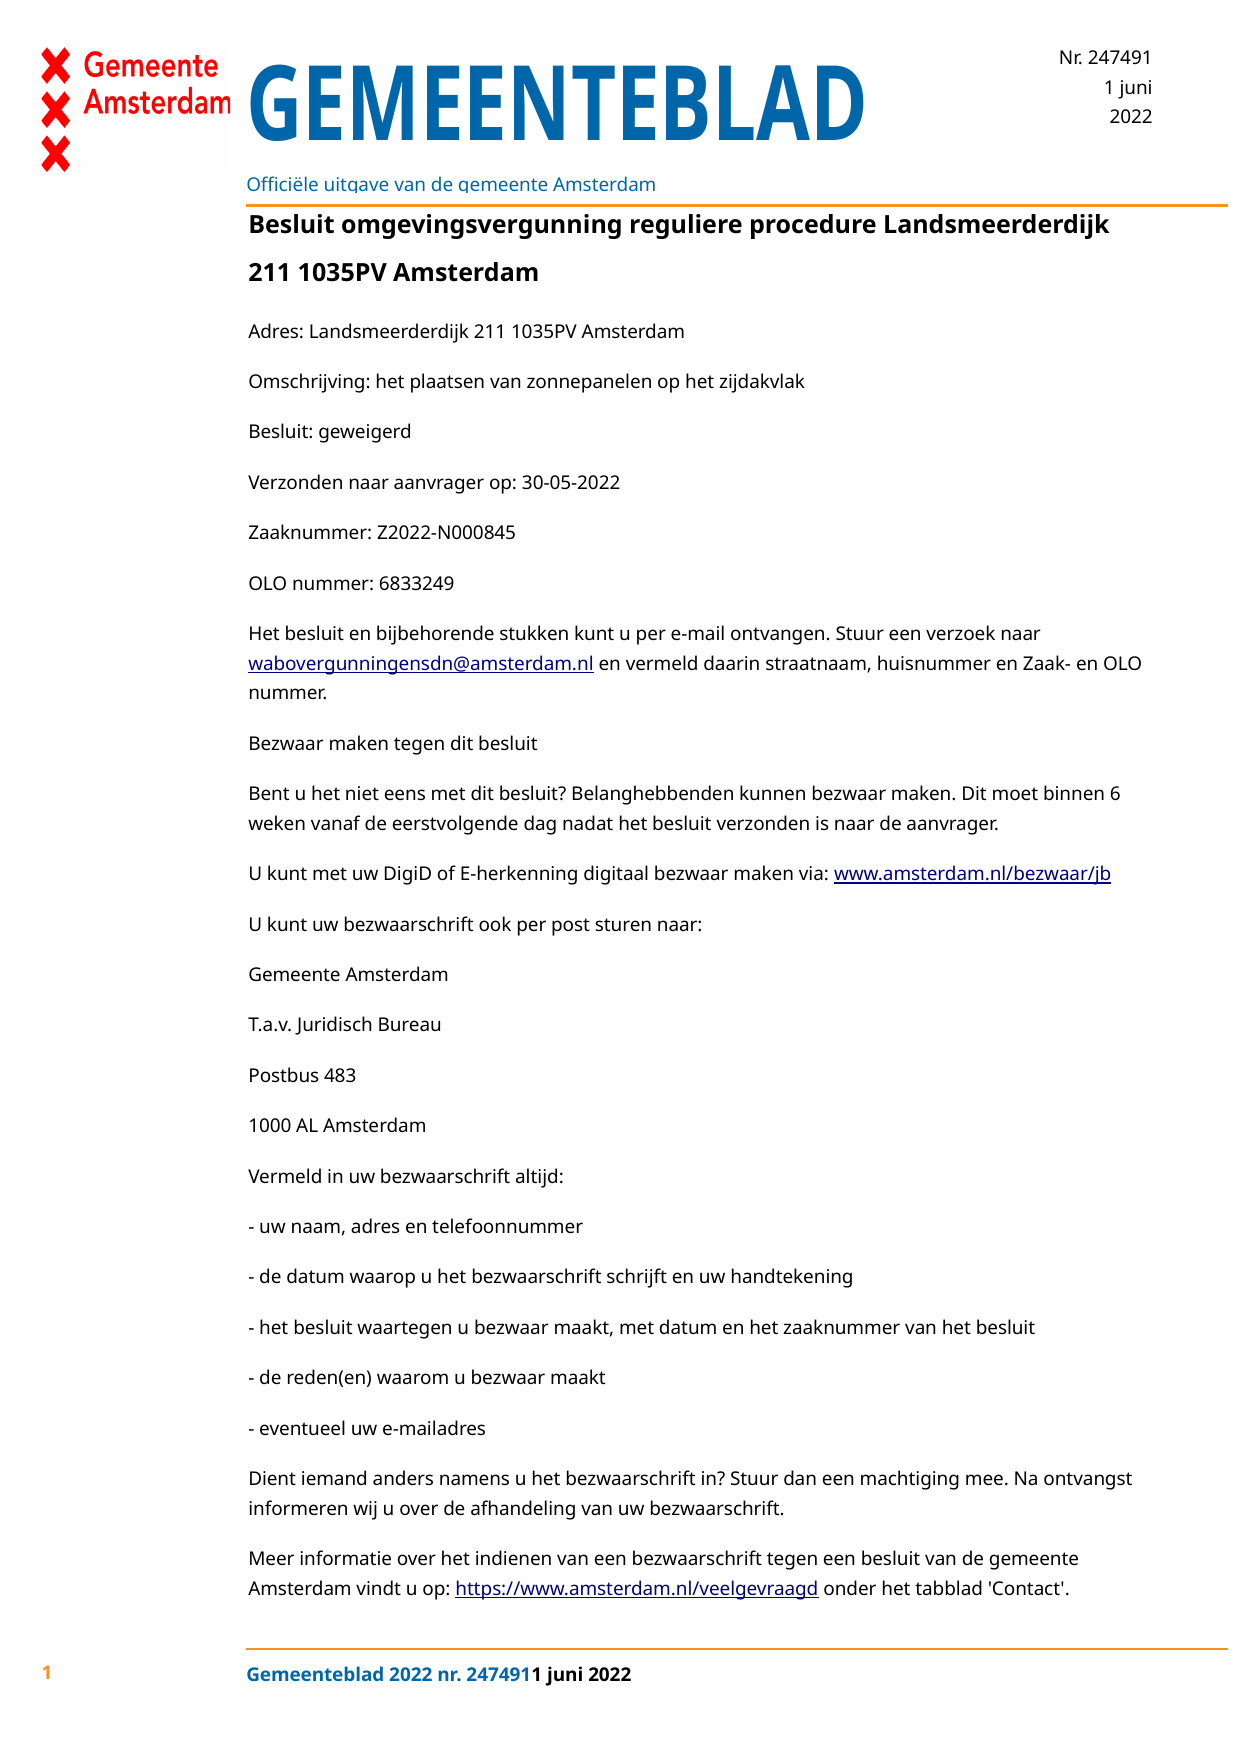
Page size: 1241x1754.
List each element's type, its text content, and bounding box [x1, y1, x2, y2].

text Omschrijving: het plaatsen van zonnepanelen op het zijdakvlak [248, 368, 1152, 394]
text - eventueel uw e-mailadres [248, 1415, 1152, 1441]
text Besluit omgevingsvergunning reguliere procedure Landsmeerderdijk 211 1035PV Amsterdam [248, 207, 1152, 288]
text Bezwaar maken tegen dit besluit [248, 730, 1152, 756]
text Meer informatie over het indienen van een bezwaarschrift tegen een besluit van de gemeente Amsterdam vindt u op: https://www.amsterdam.nl/veelgevraagd onder het tabblad 'Contact'. [248, 1545, 1152, 1601]
text Zaaknummer: Z2022-N000845 [248, 519, 1152, 545]
text Besluit: geweigerd [248, 419, 1152, 444]
text U kunt met uw DigiD of E-herkenning digitaal bezwaar maken via: www.amsterdam.nl/bezwaar/jb [248, 860, 1152, 886]
text T.a.v. Juridisch Bureau [248, 1012, 1152, 1037]
text U kunt uw bezwaarschrift ook per post sturen naar: [248, 911, 1152, 937]
text - uw naam, adres en telefoonnummer [248, 1213, 1152, 1239]
text Postbus 483 [248, 1062, 1152, 1088]
text Bent u het niet eens met dit besluit? Belanghebbenden kunnen bezwaar maken. Dit moet binnen 6 weken vanaf de eerstvolgende dag nadat het besluit verzonden is naar de aanvrager. [248, 780, 1152, 836]
text 1000 AL Amsterdam [248, 1112, 1152, 1138]
text Vermeld in uw bezwaarschrift altijd: [248, 1163, 1152, 1189]
text OLO nummer: 6833249 [248, 570, 1152, 596]
text - de reden(en) waarom u bezwaar maakt [248, 1364, 1152, 1390]
text Het besluit en bijbehorende stukken kunt u per e-mail ontvangen. Stuur een verzoek naar wabovergunningensdn@amsterdam.nl en vermeld daarin straatnaam, huisnummer en Zaak- en OLO nummer. [248, 620, 1152, 705]
text Dient iemand anders namens u het bezwaarschrift in? Stuur dan een machtiging mee. Na ontvangst informeren wij u over de afhandeling van uw bezwaarschrift. [248, 1465, 1152, 1521]
text Verzonden naar aanvrager op: 30-05-2022 [248, 469, 1152, 495]
text - het besluit waartegen u bezwaar maakt, met datum en het zaaknummer van het besluit [248, 1314, 1152, 1340]
picture [41, 47, 231, 172]
text Gemeente Amsterdam [248, 961, 1152, 987]
text - de datum waarop u het bezwaarschrift schrijft en uw handtekening [248, 1264, 1152, 1289]
text Adres: Landsmeerderdijk 211 1035PV Amsterdam [248, 318, 1152, 344]
